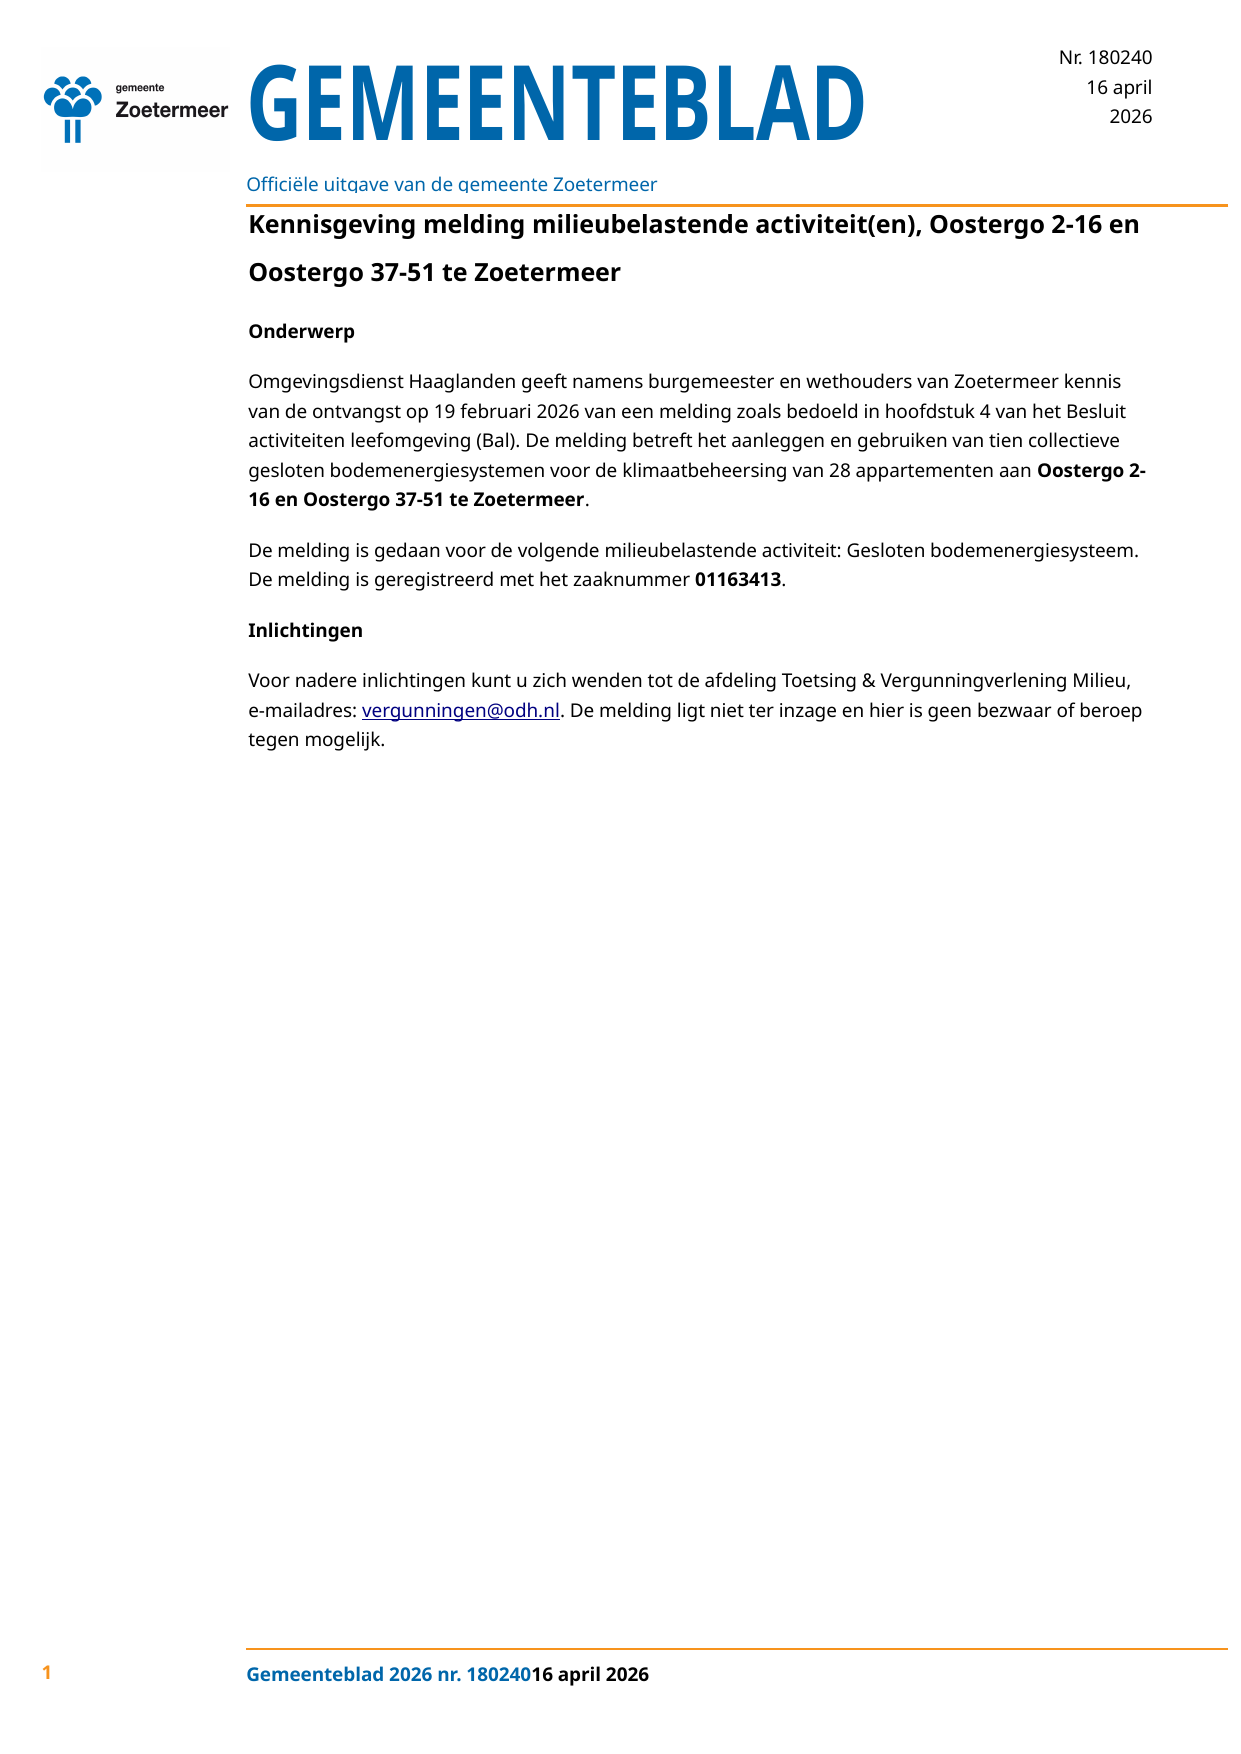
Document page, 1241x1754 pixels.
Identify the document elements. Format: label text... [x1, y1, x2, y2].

text De melding is gedaan voor de volgende milieubelastende activiteit: Gesloten bodemenergiesysteem. De melding is geregistreerd met het zaaknummer 01163413. [248, 537, 1152, 592]
text Omgevingsdienst Haaglanden geeft namens burgemeester en wethouders van Zoetermeer kennis van de ontvangst op 19 februari 2026 van een melding zoals bedoeld in hoofdstuk 4 van het Besluit activiteiten leefomgeving (Bal). De melding betreft het aanleggen en gebruiken van tien collectieve gesloten bodemenergiesystemen voor de klimaatbeheersing van 28 appartementen aan Oostergo 2-16 en Oostergo 37-51 te Zoetermeer. [248, 368, 1152, 512]
picture [41, 47, 231, 172]
text Voor nadere inlichtingen kunt u zich wenden tot de afdeling Toetsing & Vergunningverlening Milieu, e-mailadres: vergunningen@odh.nl. De melding ligt niet ter inzage en hier is geen bezwaar of beroep tegen mogelijk. [248, 667, 1152, 752]
text Kennisgeving melding milieubelastende activiteit(en), Oostergo 2-16 en Oostergo 37-51 te Zoetermeer [248, 207, 1152, 288]
text Onderwerp [248, 318, 1152, 344]
text Inlichtingen [248, 617, 1152, 643]
